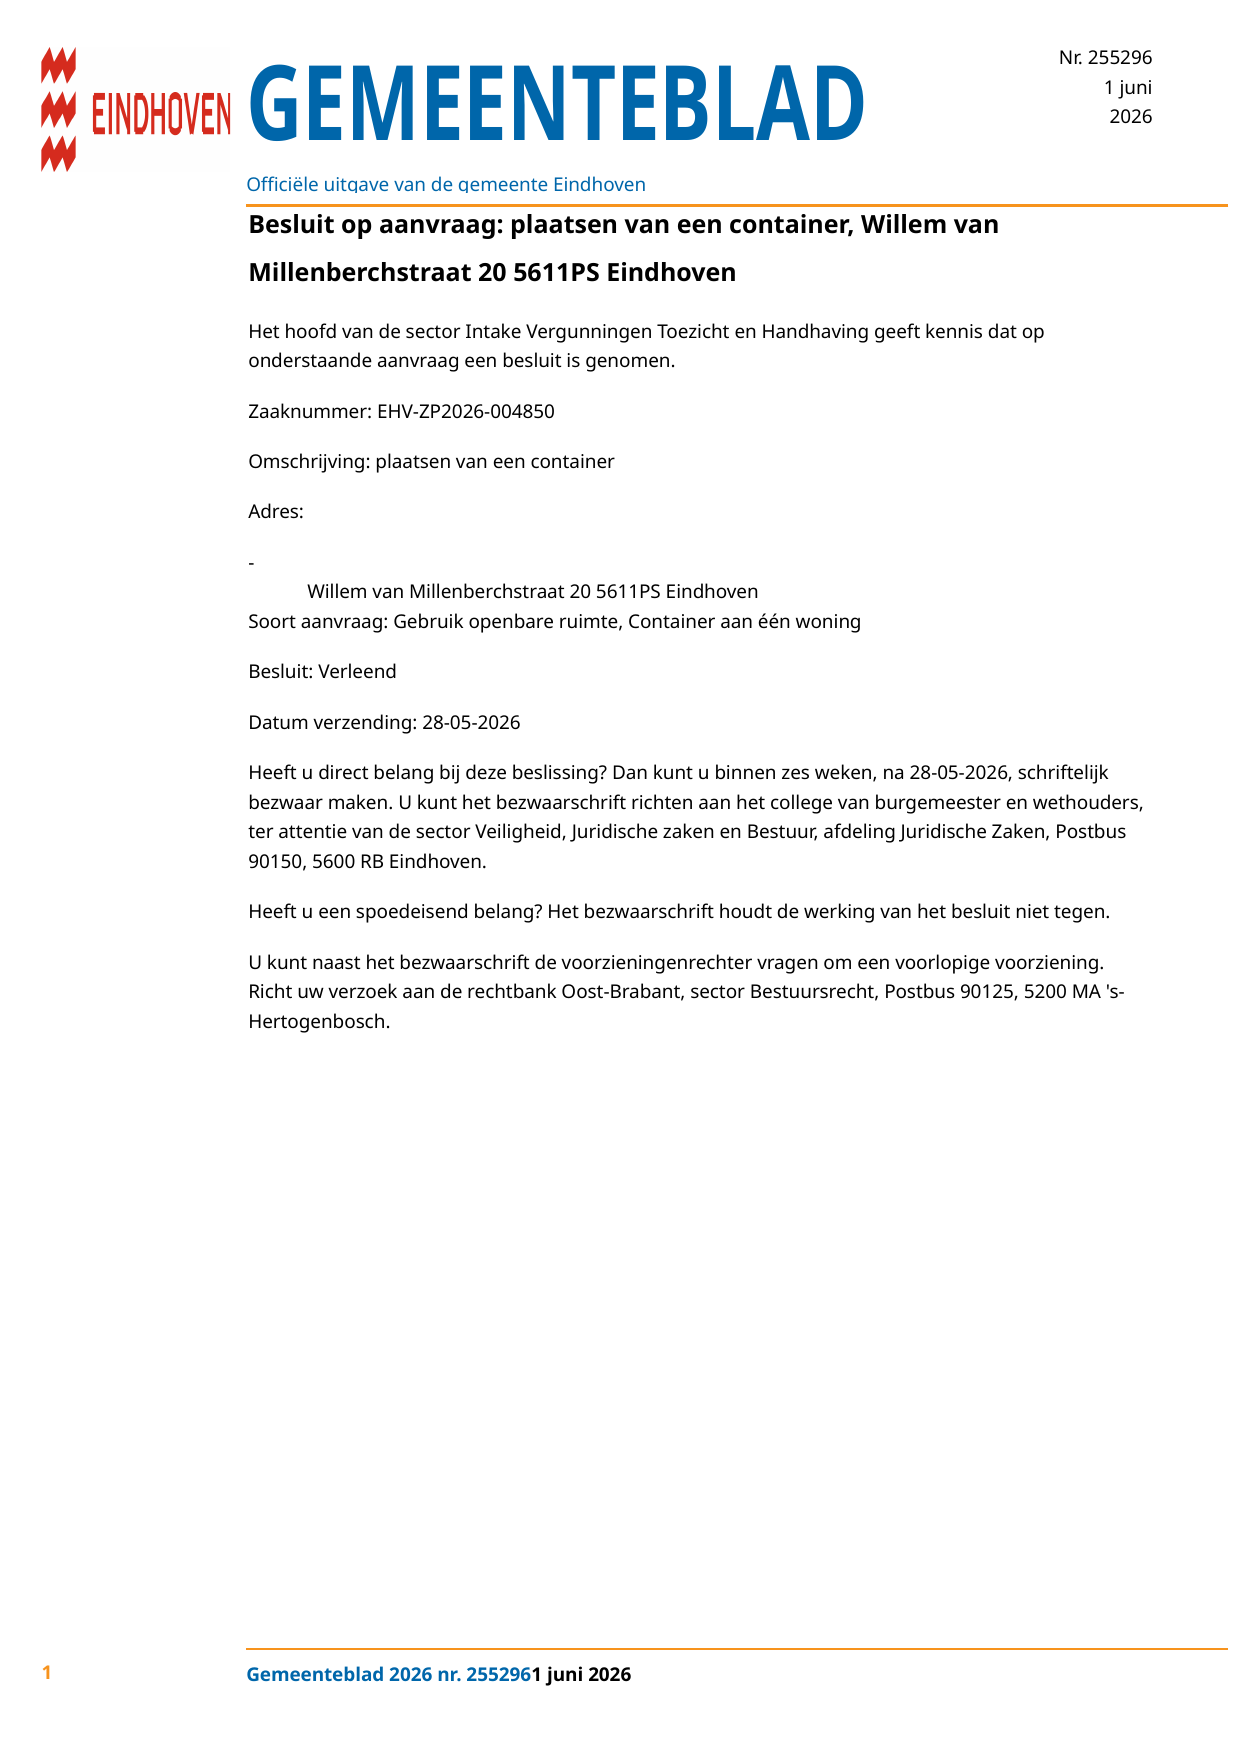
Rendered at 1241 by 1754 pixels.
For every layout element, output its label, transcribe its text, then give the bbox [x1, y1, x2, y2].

text Het hoofd van de sector Intake Vergunningen Toezicht en Handhaving geeft kennis dat op onderstaande aanvraag een besluit is genomen. [248, 318, 1152, 373]
text Heeft u een spoedeisend belang? Het bezwaarschrift houdt de werking van het besluit niet tegen. [248, 899, 1152, 924]
text Adres: [248, 499, 1152, 524]
picture [41, 47, 231, 172]
text Zaaknummer: EHV-ZP2026-004850 [248, 398, 1152, 424]
text Besluit op aanvraag: plaatsen van een container, Willem van Millenberchstraat 20 5611PS Eindhoven [248, 207, 1152, 288]
text Omschrijving: plaatsen van een container [248, 448, 1152, 474]
text Besluit: Verleend [248, 659, 1152, 684]
text Soort aanvraag: Gebruik openbare ruimte, Container aan één woning [248, 608, 1152, 634]
text U kunt naast het bezwaarschrift de voorzieningenrechter vragen om een voorlopige voorziening. Richt uw verzoek aan de rechtbank Oost-Brabant, sector Bestuursrecht, Postbus 90125, 5200 MA 's-Hertogenbosch. [248, 949, 1152, 1034]
text Datum verzending: 28-05-2026 [248, 709, 1152, 735]
text Heeft u direct belang bij deze beslissing? Dan kunt u binnen zes weken, na 28-05-2026, schriftelijk bezwaar maken. U kunt het bezwaarschrift richten aan het college van burgemeester en wethouders, ter attentie van de sector Veiligheid, Juridische zaken en Bestuur, afdeling Juridische Zaken, Postbus 90150, 5600 RB Eindhoven. [248, 759, 1152, 874]
list Willem van Millenberchstraat 20 5611PS Eindhoven [248, 579, 1152, 604]
